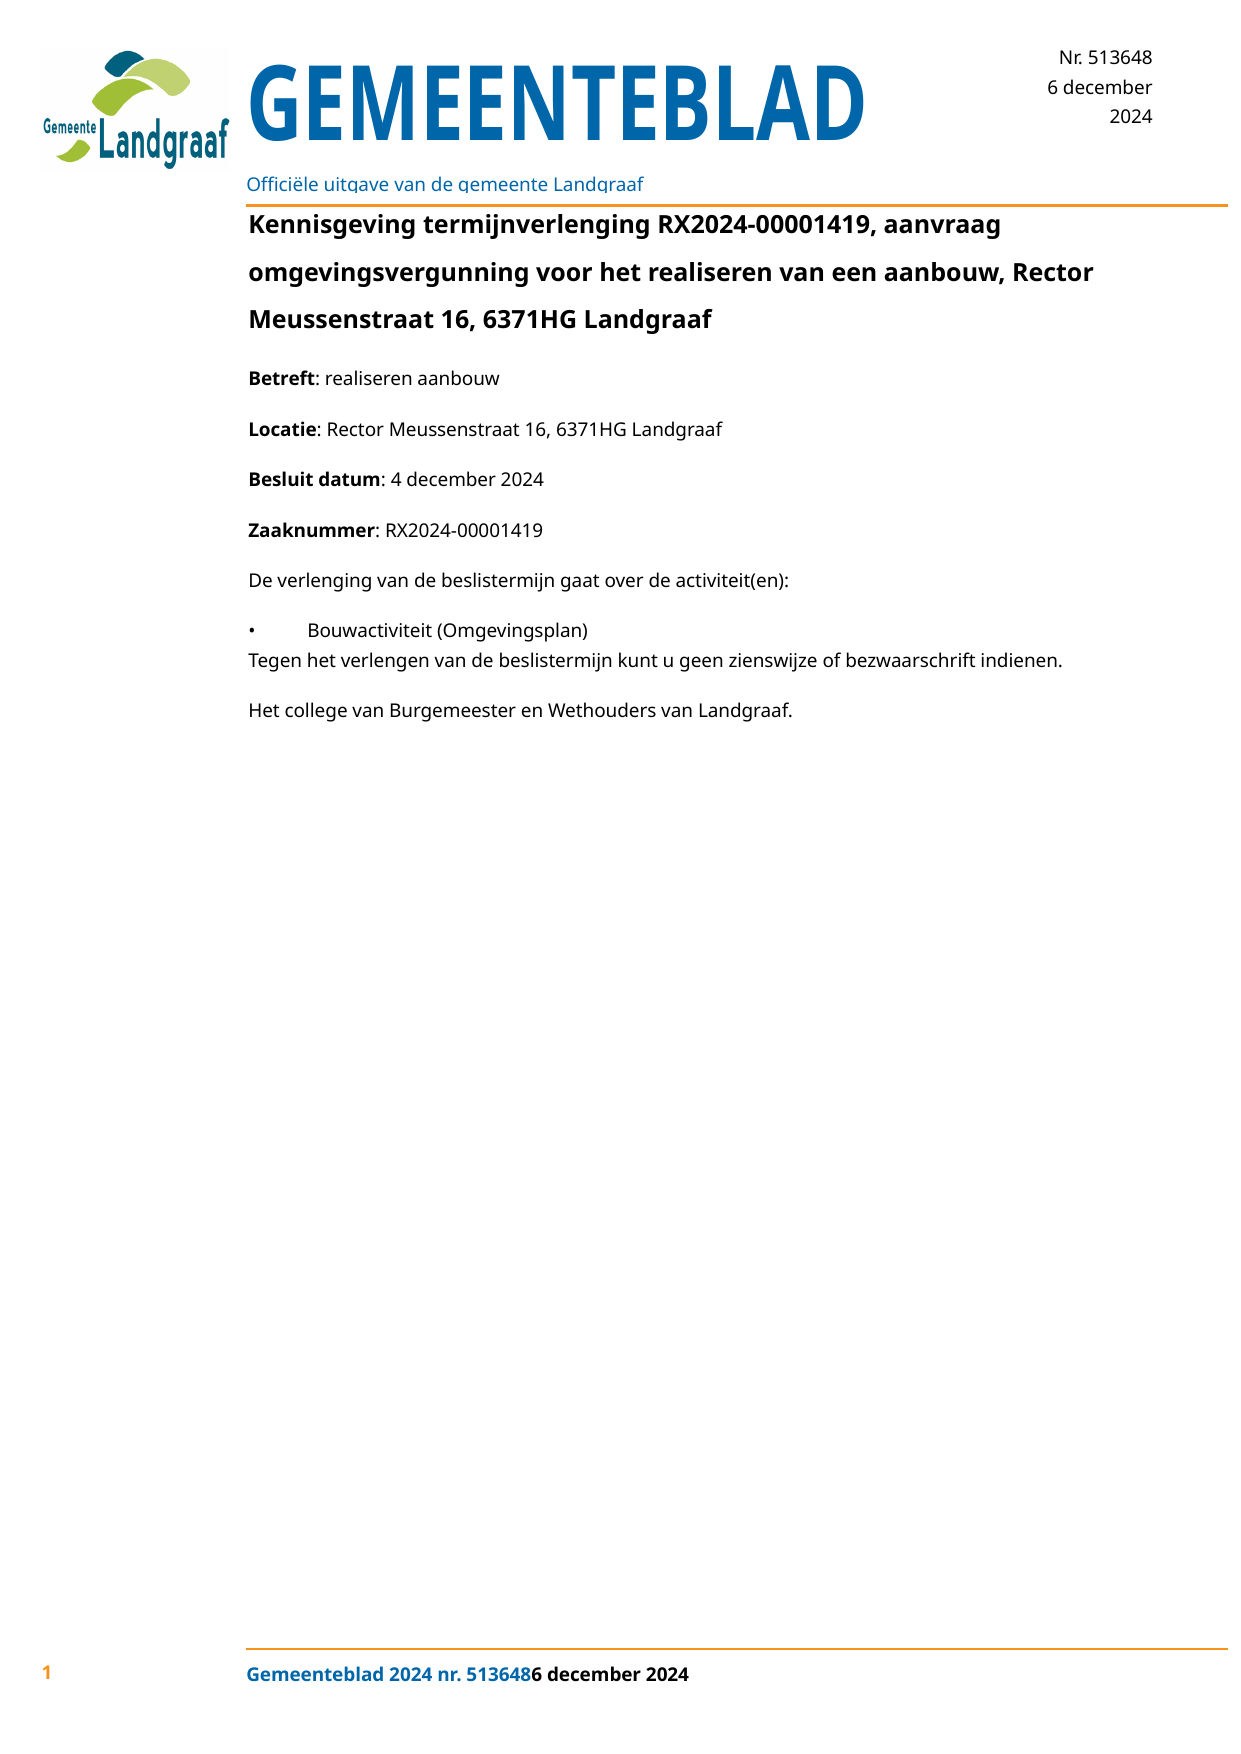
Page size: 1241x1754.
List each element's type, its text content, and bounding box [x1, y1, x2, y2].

picture [41, 47, 231, 172]
text Het college van Burgemeester en Wethouders van Landgraaf. [248, 698, 1152, 723]
text Kennisgeving termijnverlenging RX2024-00001419, aanvraag omgevingsvergunning voor het realiseren van een aanbouw, Rector Meussenstraat 16, 6371HG Landgraaf [248, 207, 1152, 336]
list Bouwactiviteit (Omgevingsplan) [248, 618, 1152, 643]
text Besluit datum: 4 december 2024 [248, 466, 1152, 492]
text De verlenging van de beslistermijn gaat over de activiteit(en): [248, 567, 1152, 593]
text Locatie: Rector Meussenstraat 16, 6371HG Landgraaf [248, 416, 1152, 442]
text Tegen het verlengen van de beslistermijn kunt u geen zienswijze of bezwaarschrift indienen. [248, 647, 1152, 673]
text Zaaknummer: RX2024-00001419 [248, 517, 1152, 542]
text Betreft: realiseren aanbouw [248, 366, 1152, 391]
